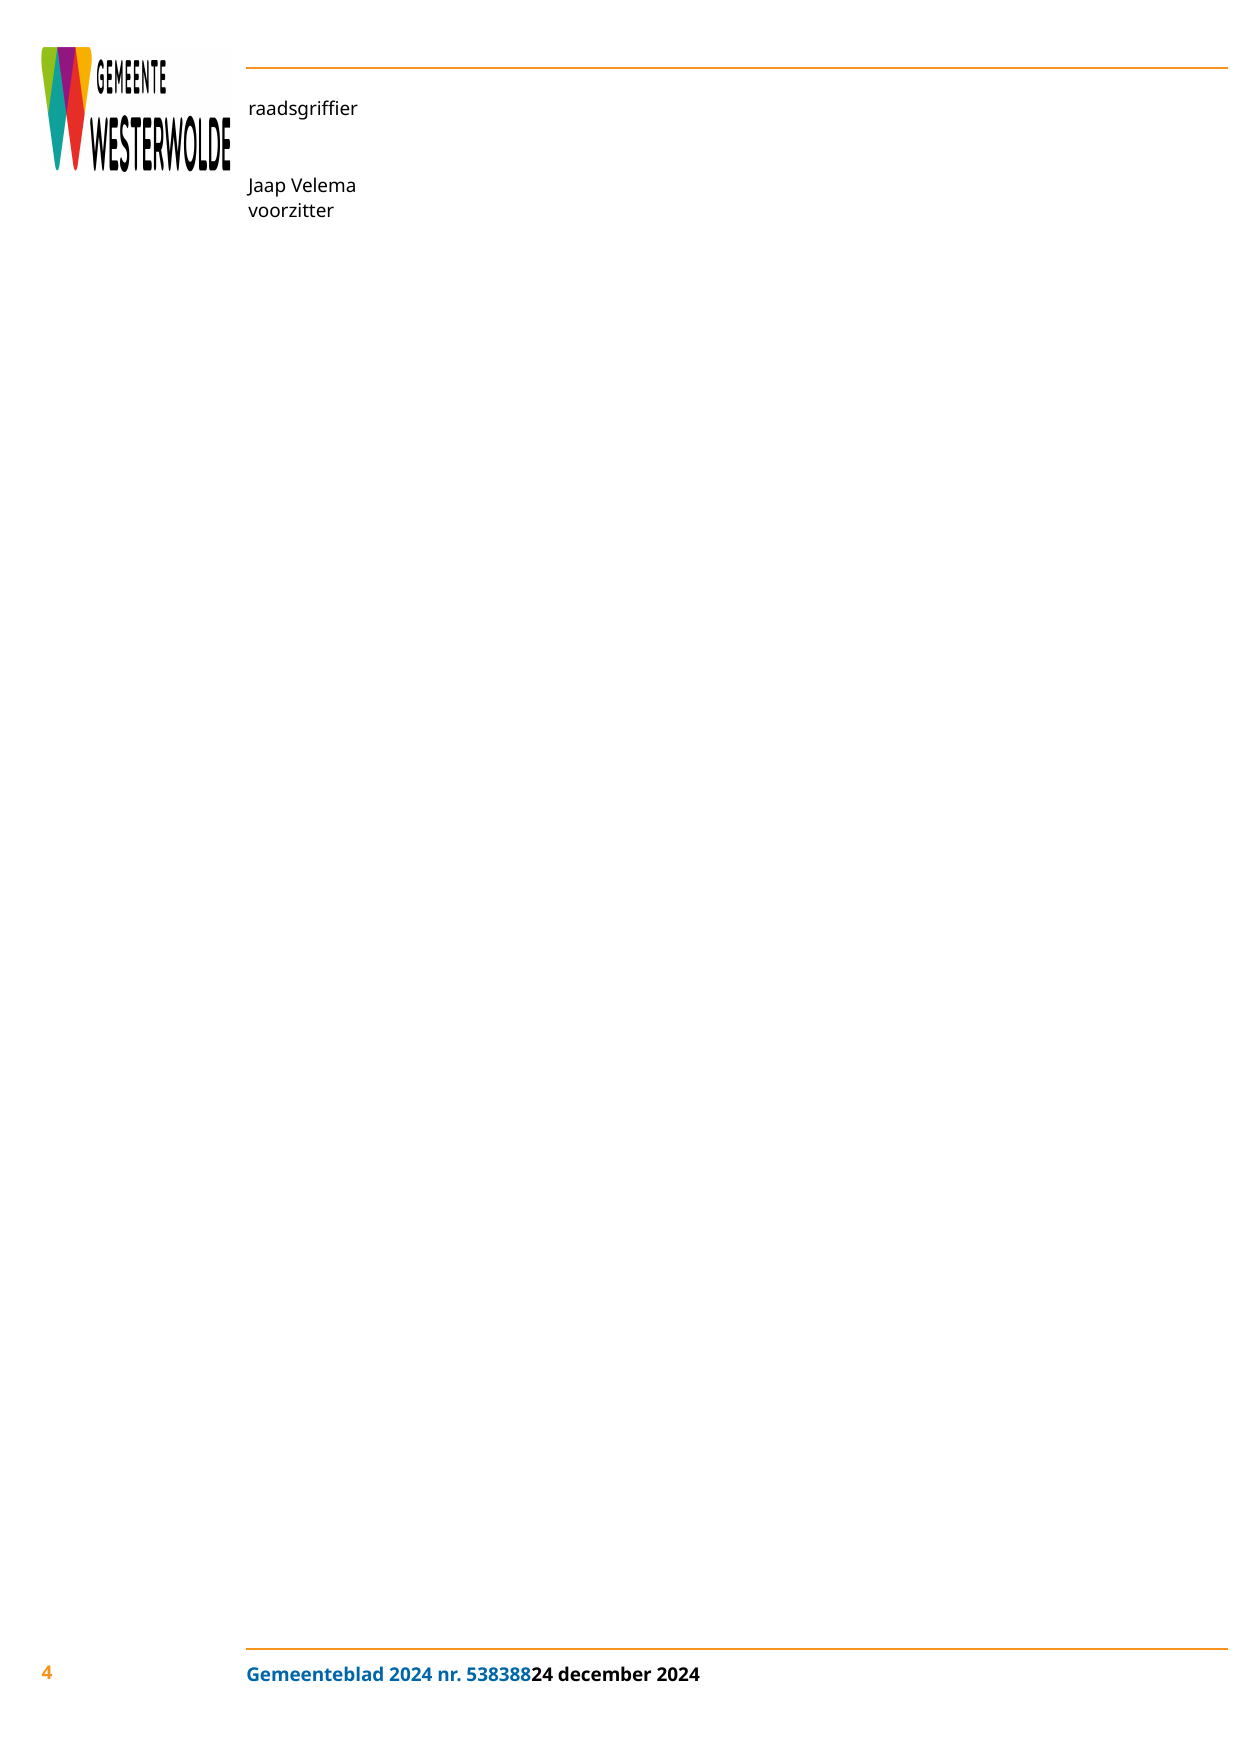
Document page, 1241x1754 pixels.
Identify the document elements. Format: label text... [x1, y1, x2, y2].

picture [41, 47, 231, 172]
text Jaap Velema [248, 172, 1152, 198]
text raadsgriffier [248, 95, 1152, 121]
text voorzitter [248, 198, 1152, 223]
